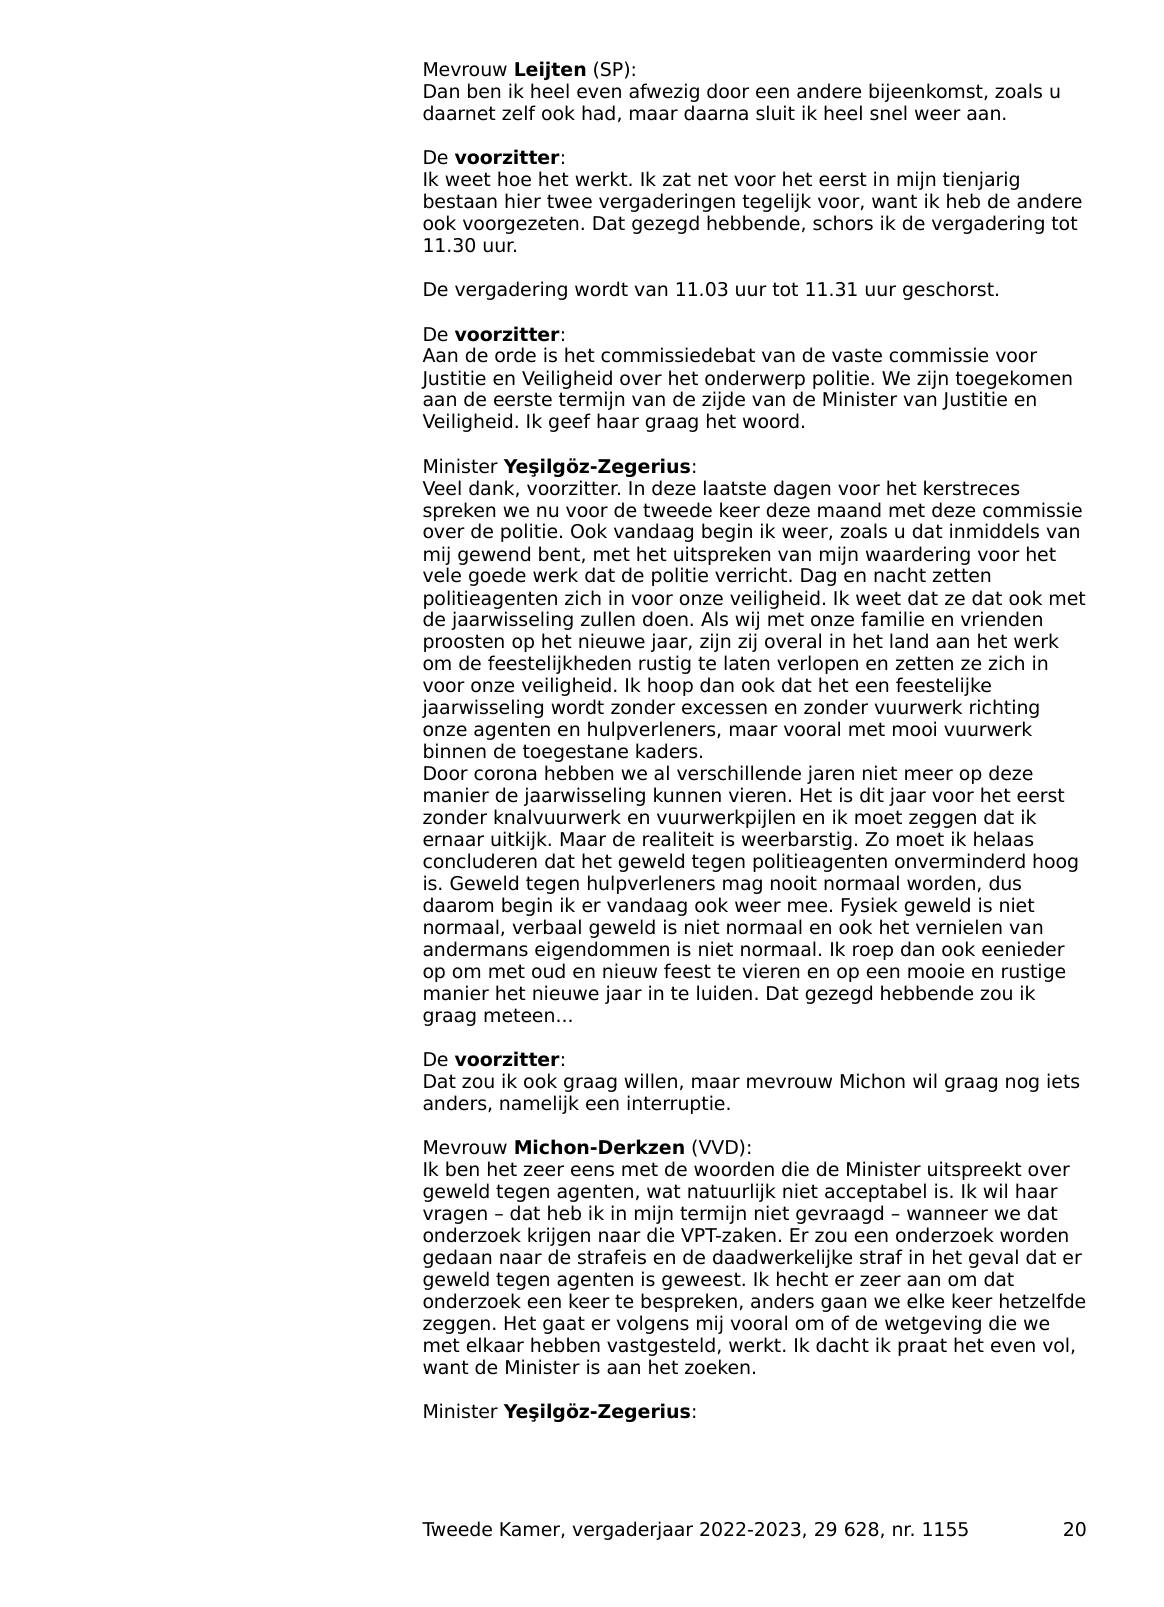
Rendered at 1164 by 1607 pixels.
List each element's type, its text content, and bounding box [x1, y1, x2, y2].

text De voorzitter: [422, 323, 1087, 345]
text Minister Yeşilgöz-Zegerius: [422, 456, 1087, 477]
text Dat zou ik ook graag willen, maar mevrouw Michon wil graag nog iets anders, namelijk een interruptie. [422, 1071, 1087, 1115]
text De vergadering wordt van 11.03 uur tot 11.31 uur geschorst. [422, 279, 1087, 301]
text De voorzitter: [422, 1049, 1087, 1071]
text Door corona hebben we al verschillende jaren niet meer op deze manier de jaarwisseling kunnen vieren. Het is dit jaar voor het eerst zonder knalvuurwerk en vuurwerkpijlen en ik moet zeggen dat ik ernaar uitkijk. Maar de realiteit is weerbarstig. Zo moet ik helaas concluderen dat het geweld tegen politieagenten onverminderd hoog is. Geweld tegen hulpverleners mag nooit normaal worden, dus daarom begin ik er vandaag ook weer mee. Fysiek geweld is niet normaal, verbaal geweld is niet normaal en ook het vernielen van andermans eigendommen is niet normaal. Ik roep dan ook eenieder op om met oud en nieuw feest te vieren en op een mooie en rustige manier het nieuwe jaar in te luiden. Dat gezegd hebbende zou ik graag meteen... [422, 763, 1087, 1027]
text Minister Yeşilgöz-Zegerius: [422, 1401, 1087, 1423]
text Mevrouw Michon-Derkzen (VVD): [422, 1137, 1087, 1159]
text Ik ben het zeer eens met de woorden die de Minister uitspreekt over geweld tegen agenten, wat natuurlijk niet acceptabel is. Ik wil haar vragen – dat heb ik in mijn termijn niet gevraagd – wanneer we dat onderzoek krijgen naar die VPT-zaken. Er zou een onderzoek worden gedaan naar de strafeis en de daadwerkelijke straf in het geval dat er geweld tegen agenten is geweest. Ik hecht er zeer aan om dat onderzoek een keer te bespreken, anders gaan we elke keer hetzelfde zeggen. Het gaat er volgens mij vooral om of de wetgeving die we met elkaar hebben vastgesteld, werkt. Ik dacht ik praat het even vol, want de Minister is aan het zoeken. [422, 1159, 1087, 1379]
text Mevrouw Leijten (SP): [422, 59, 1087, 81]
text Ik weet hoe het werkt. Ik zat net voor het eerst in mijn tienjarig bestaan hier twee vergaderingen tegelijk voor, want ik heb de andere ook voorgezeten. Dat gezegd hebbende, schors ik de vergadering tot 11.30 uur. [422, 169, 1087, 257]
text Aan de orde is het commissiedebat van de vaste commissie voor Justitie en Veiligheid over het onderwerp politie. We zijn toegekomen aan de eerste termijn van de zijde van de Minister van Justitie en Veiligheid. Ik geef haar graag het woord. [422, 345, 1087, 433]
text Dan ben ik heel even afwezig door een andere bijeenkomst, zoals u daarnet zelf ook had, maar daarna sluit ik heel snel weer aan. [422, 81, 1087, 125]
text De voorzitter: [422, 147, 1087, 169]
text Veel dank, voorzitter. In deze laatste dagen voor het kerstreces spreken we nu voor de tweede keer deze maand met deze commissie over de politie. Ook vandaag begin ik weer, zoals u dat inmiddels van mij gewend bent, met het uitspreken van mijn waardering voor het vele goede werk dat de politie verricht. Dag en nacht zetten politieagenten zich in voor onze veiligheid. Ik weet dat ze dat ook met de jaarwisseling zullen doen. Als wij met onze familie en vrienden proosten op het nieuwe jaar, zijn zij overal in het land aan het werk om de feestelijkheden rustig te laten verlopen en zetten ze zich in voor onze veiligheid. Ik hoop dan ook dat het een feestelijke jaarwisseling wordt zonder excessen en zonder vuurwerk richting onze agenten en hulpverleners, maar vooral met mooi vuurwerk binnen de toegestane kaders. [422, 477, 1087, 763]
